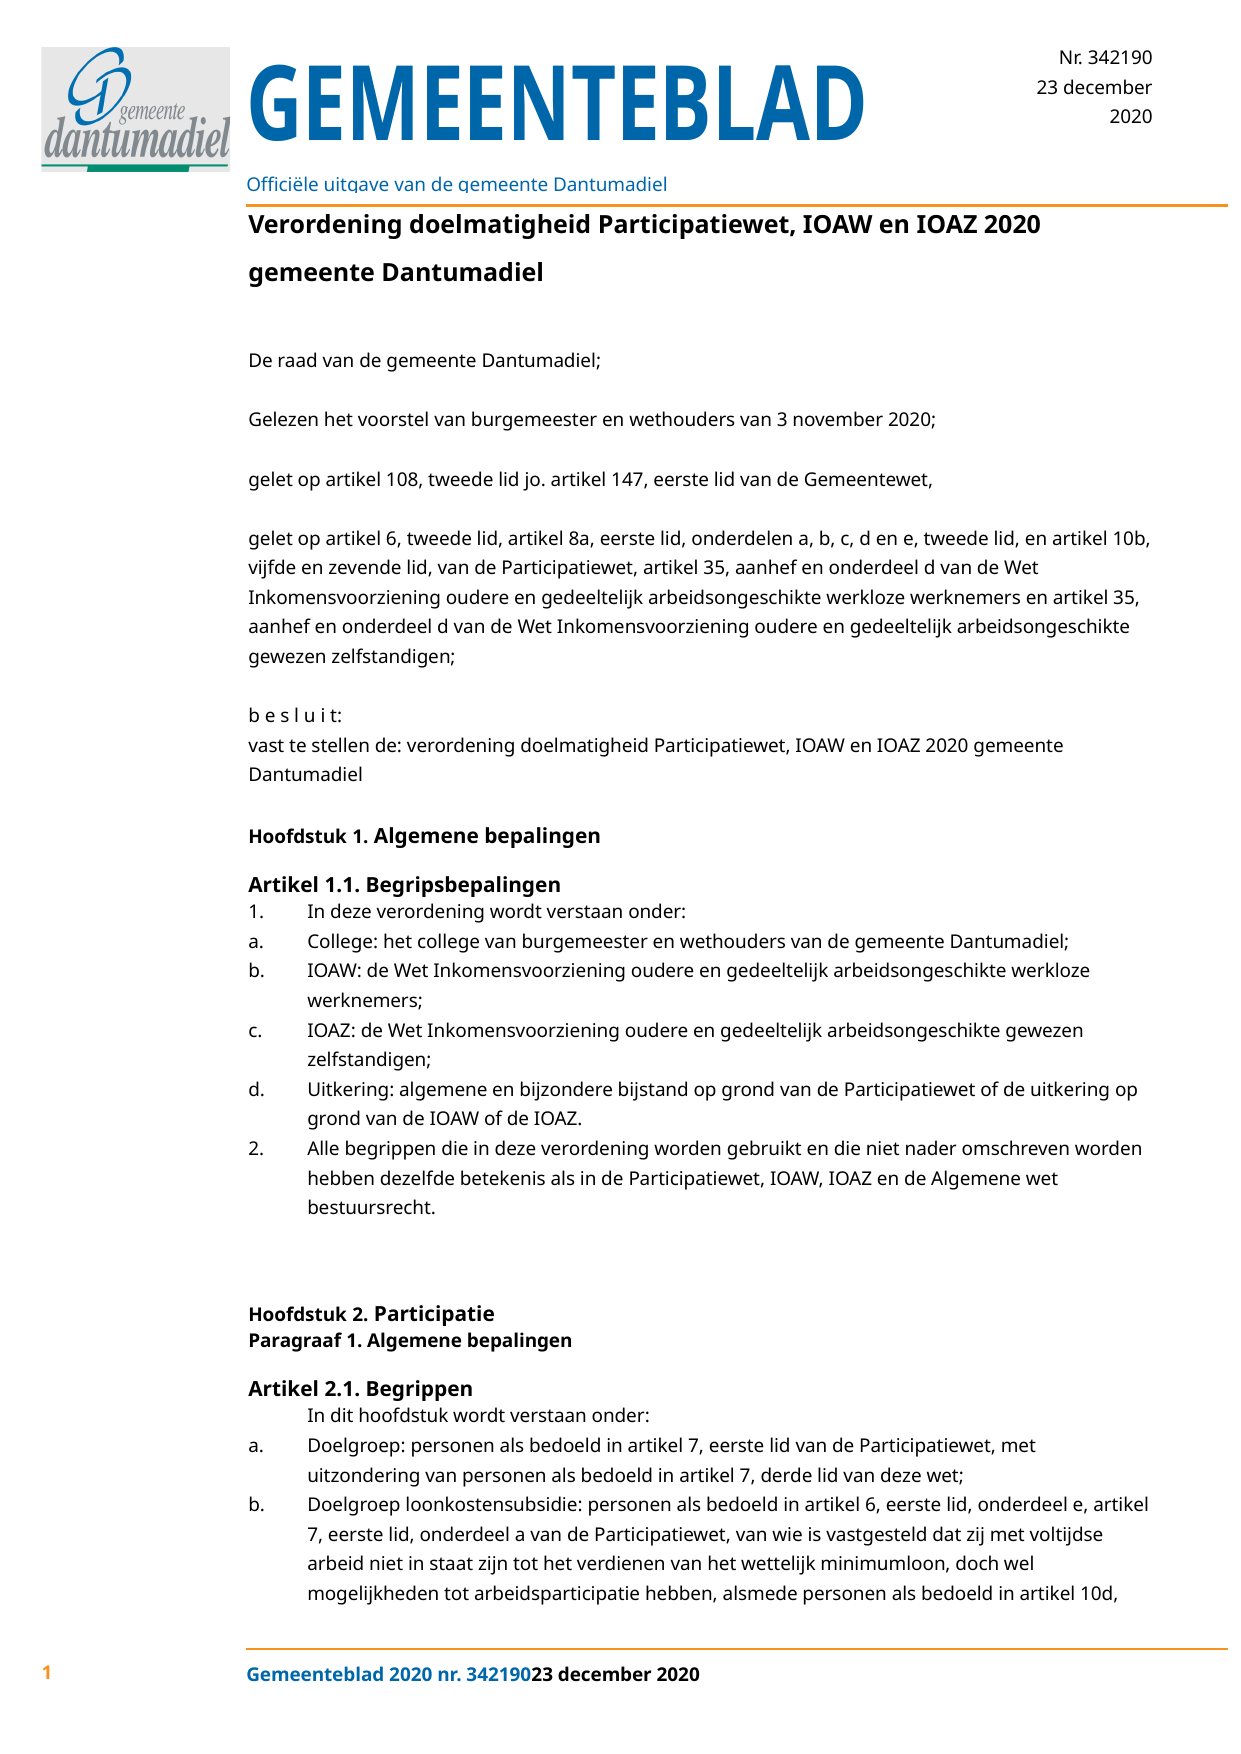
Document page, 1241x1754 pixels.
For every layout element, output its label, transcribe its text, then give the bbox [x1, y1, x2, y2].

list Alle begrippen die in deze verordening worden gebruikt en die niet nader omschreven worden hebben dezelfde betekenis als in de Participatiewet, IOAW, IOAZ en de Algemene wet bestuursrecht. [248, 1135, 1152, 1220]
list In dit hoofdstuk wordt verstaan onder: [248, 1403, 1152, 1428]
list College: het college van burgemeester en wethouders van de gemeente Dantumadiel; [248, 928, 1152, 954]
text De raad van de gemeente Dantumadiel; [248, 347, 1152, 373]
text Artikel 2.1. Begrippen [248, 1374, 1152, 1403]
text Gelezen het voorstel van burgemeester en wethouders van 3 november 2020; [248, 407, 1152, 432]
list In deze verordening wordt verstaan onder: [248, 898, 1152, 924]
text gelet op artikel 108, tweede lid jo. artikel 147, eerste lid van de Gemeentewet, [248, 466, 1152, 492]
list Doelgroep: personen als bedoeld in artikel 7, eerste lid van de Participatiewet, met uitzondering van personen als bedoeld in artikel 7, derde lid van deze wet; [248, 1432, 1152, 1487]
text vast te stellen de: verordening doelmatigheid Participatiewet, IOAW en IOAZ 2020 gemeente Dantumadiel [248, 732, 1152, 787]
list IOAZ: de Wet Inkomensvoorziening oudere en gedeeltelijk arbeidsongeschikte gewezen zelfstandigen; [248, 1017, 1152, 1072]
text Hoofdstuk 1. Algemene bepalingen [248, 821, 1152, 849]
text Paragraaf 1. Algemene bepalingen [248, 1328, 1152, 1353]
list Uitkering: algemene en bijzondere bijstand op grond van de Participatiewet of de uitkering op grond van de IOAW of de IOAZ. [248, 1076, 1152, 1131]
text Artikel 1.1. Begripsbepalingen [248, 870, 1152, 898]
text b e s l u i t: [248, 702, 1152, 728]
list Doelgroep loonkostensubsidie: personen als bedoeld in artikel 6, eerste lid, onderdeel e, artikel 7, eerste lid, onderdeel a van de Participatiewet, van wie is vastgesteld dat zij met voltijdse arbeid niet in staat zijn tot het verdienen van het wettelijk minimumloon, doch wel mogelijkheden tot arbeidsparticipatie hebben, alsmede personen als bedoeld in artikel 10d, [248, 1491, 1152, 1606]
text Verordening doelmatigheid Participatiewet, IOAW en IOAZ 2020 gemeente Dantumadiel [248, 207, 1152, 288]
list IOAW: de Wet Inkomensvoorziening oudere en gedeeltelijk arbeidsongeschikte werkloze werknemers; [248, 958, 1152, 1013]
picture [41, 47, 231, 172]
text Hoofdstuk 2. Participatie [248, 1299, 1152, 1328]
text gelet op artikel 6, tweede lid, artikel 8a, eerste lid, onderdelen a, b, c, d en e, tweede lid, en artikel 10b, vijfde en zevende lid, van de Participatiewet, artikel 35, aanhef en onderdeel d van de Wet Inkomensvoorziening oudere en gedeeltelijk arbeidsongeschikte werkloze werknemers en artikel 35, aanhef en onderdeel d van de Wet Inkomensvoorziening oudere en gedeeltelijk arbeidsongeschikte gewezen zelfstandigen; [248, 525, 1152, 669]
